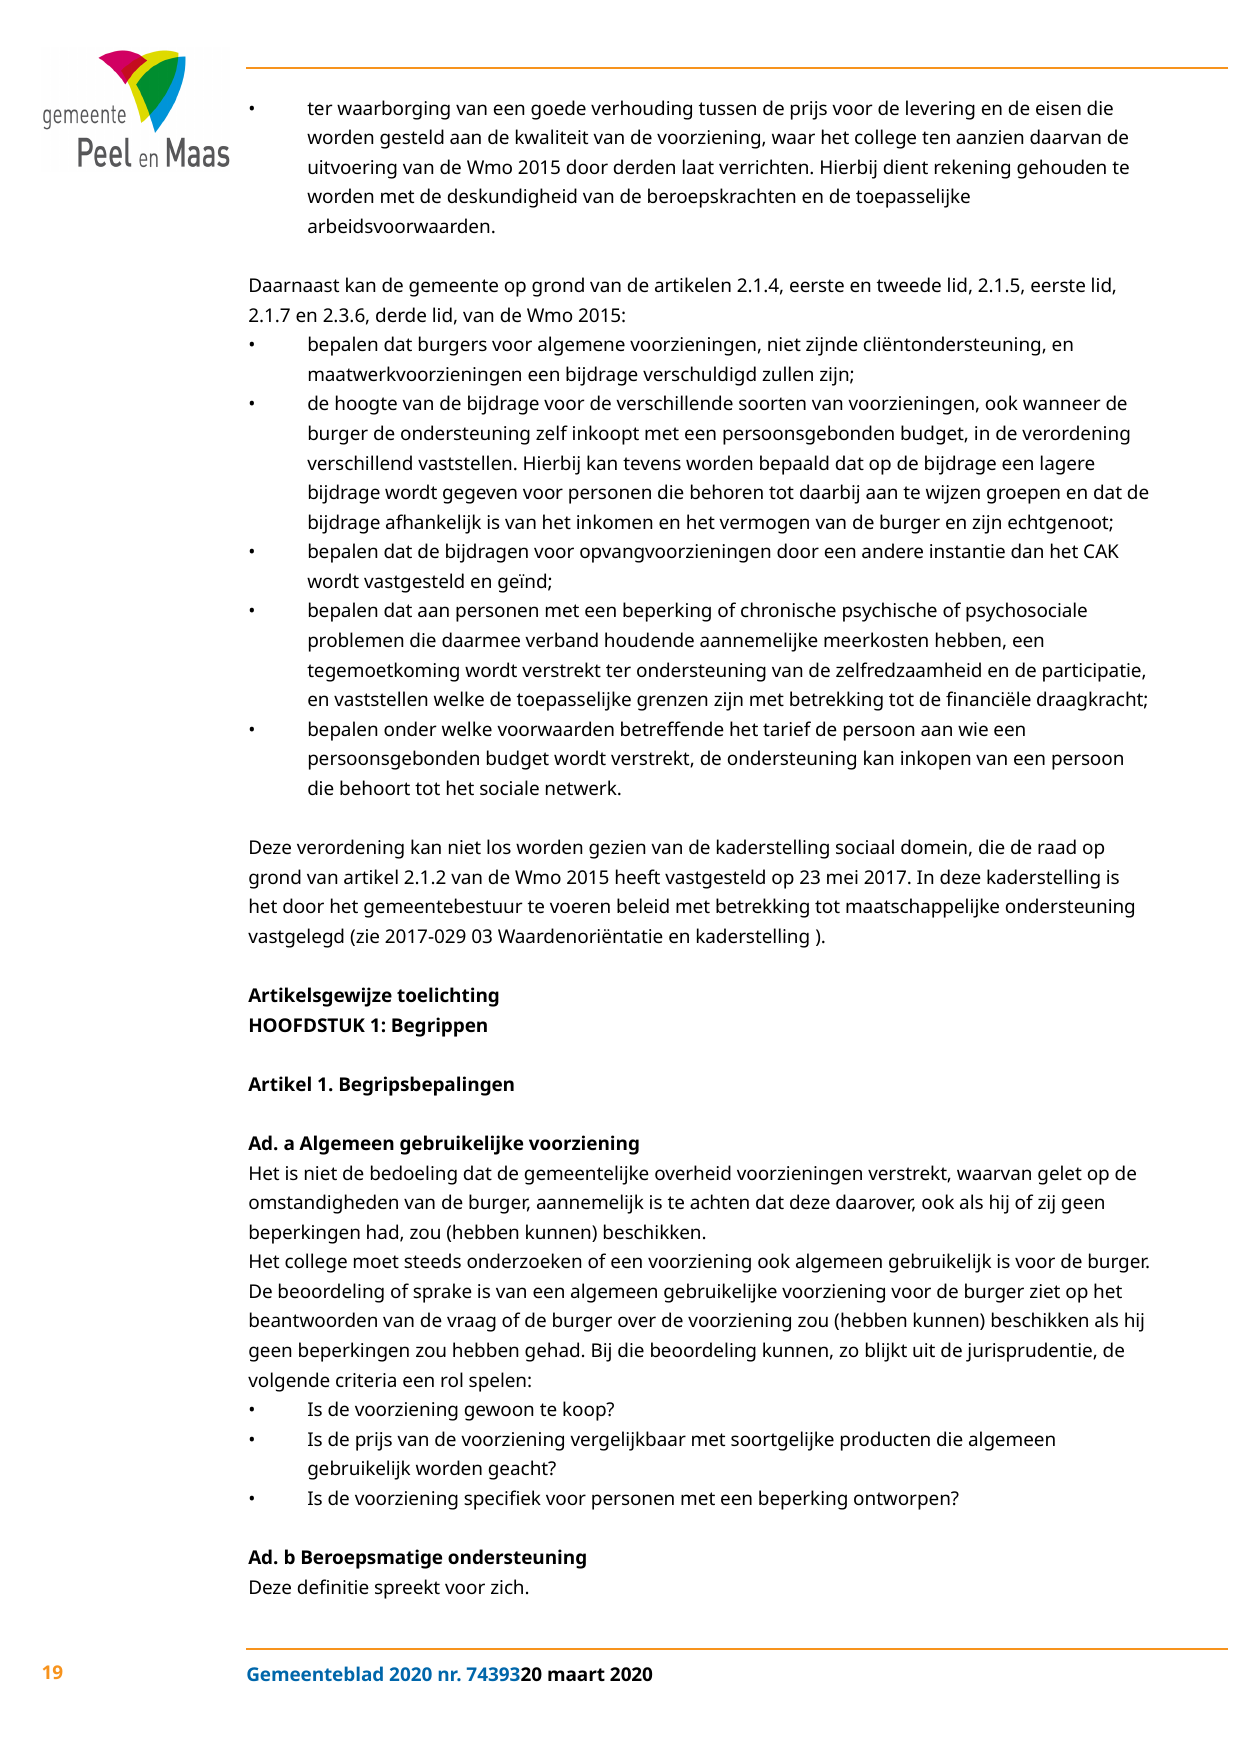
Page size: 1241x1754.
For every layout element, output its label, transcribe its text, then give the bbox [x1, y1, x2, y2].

list Is de voorziening specifiek voor personen met een beperking ontworpen? [248, 1485, 1152, 1511]
list bepalen dat de bijdragen voor opvangvoorzieningen door een andere instantie dan het CAK wordt vastgesteld en geïnd; [248, 538, 1152, 594]
list bepalen dat burgers voor algemene voorzieningen, niet zijnde cliëntondersteuning, en maatwerkvoorzieningen een bijdrage verschuldigd zullen zijn; [248, 331, 1152, 387]
list bepalen onder welke voorwaarden betreffende het tarief de persoon aan wie een persoonsgebonden budget wordt verstrekt, de ondersteuning kan inkopen van een persoon die behoort tot het sociale netwerk. [248, 716, 1152, 801]
text Het college moet steeds onderzoeken of een voorziening ook algemeen gebruikelijk is voor de burger. De beoordeling of sprake is van een algemeen gebruikelijke voorziening voor de burger ziet op het beantwoorden van de vraag of de burger over de voorziening zou (hebben kunnen) beschikken als hij geen beperkingen zou hebben gehad. Bij die beoordeling kunnen, zo blijkt uit de jurisprudentie, de volgende criteria een rol spelen: [248, 1248, 1152, 1393]
list bepalen dat aan personen met een beperking of chronische psychische of psychosociale problemen die daarmee verband houdende aannemelijke meerkosten hebben, een tegemoetkoming wordt verstrekt ter ondersteuning van de zelfredzaamheid en de participatie, en vaststellen welke de toepasselijke grenzen zijn met betrekking tot de financiële draagkracht; [248, 598, 1152, 712]
text Artikel 1. Begripsbepalingen [248, 1071, 1152, 1097]
list Is de prijs van de voorziening vergelijkbaar met soortgelijke producten die algemeen gebruikelijk worden geacht? [248, 1426, 1152, 1481]
text Ad. b Beroepsmatige ondersteuning [248, 1544, 1152, 1570]
text Daarnaast kan de gemeente op grond van de artikelen 2.1.4, eerste en tweede lid, 2.1.5, eerste lid, 2.1.7 en 2.3.6, derde lid, van de Wmo 2015: [248, 272, 1152, 328]
picture [41, 47, 231, 172]
text Het is niet de bedoeling dat de gemeentelijke overheid voorzieningen verstrekt, waarvan gelet op de omstandigheden van de burger, aannemelijk is te achten dat deze daarover, ook als hij of zij geen beperkingen had, zou (hebben kunnen) beschikken. [248, 1160, 1152, 1245]
text Deze verordening kan niet los worden gezien van de kaderstelling sociaal domein, die de raad op grond van artikel 2.1.2 van de Wmo 2015 heeft vastgesteld op 23 mei 2017. In deze kaderstelling is het door het gemeentebestuur te voeren beleid met betrekking tot maatschappelijke ondersteuning vastgelegd (zie 2017-029 03 Waardenoriëntatie en kaderstelling ). [248, 834, 1152, 949]
text Artikelsgewijze toelichting [248, 982, 1152, 1008]
text Deze definitie spreekt voor zich. [248, 1574, 1152, 1600]
text HOOFDSTUK 1: Begrippen [248, 1012, 1152, 1038]
list ter waarborging van een goede verhouding tussen de prijs voor de levering en de eisen die worden gesteld aan de kwaliteit van de voorziening, waar het college ten aanzien daarvan de uitvoering van de Wmo 2015 door derden laat verrichten. Hierbij dient rekening gehouden te worden met de deskundigheid van de beroepskrachten en de toepasselijke arbeidsvoorwaarden. [248, 95, 1152, 239]
list de hoogte van de bijdrage voor de verschillende soorten van voorzieningen, ook wanneer de burger de ondersteuning zelf inkoopt met een persoonsgebonden budget, in de verordening verschillend vaststellen. Hierbij kan tevens worden bepaald dat op de bijdrage een lagere bijdrage wordt gegeven voor personen die behoren tot daarbij aan te wijzen groepen en dat de bijdrage afhankelijk is van het inkomen en het vermogen van de burger en zijn echtgenoot; [248, 391, 1152, 535]
text Ad. a Algemeen gebruikelijke voorziening [248, 1130, 1152, 1156]
list Is de voorziening gewoon te koop? [248, 1396, 1152, 1422]
